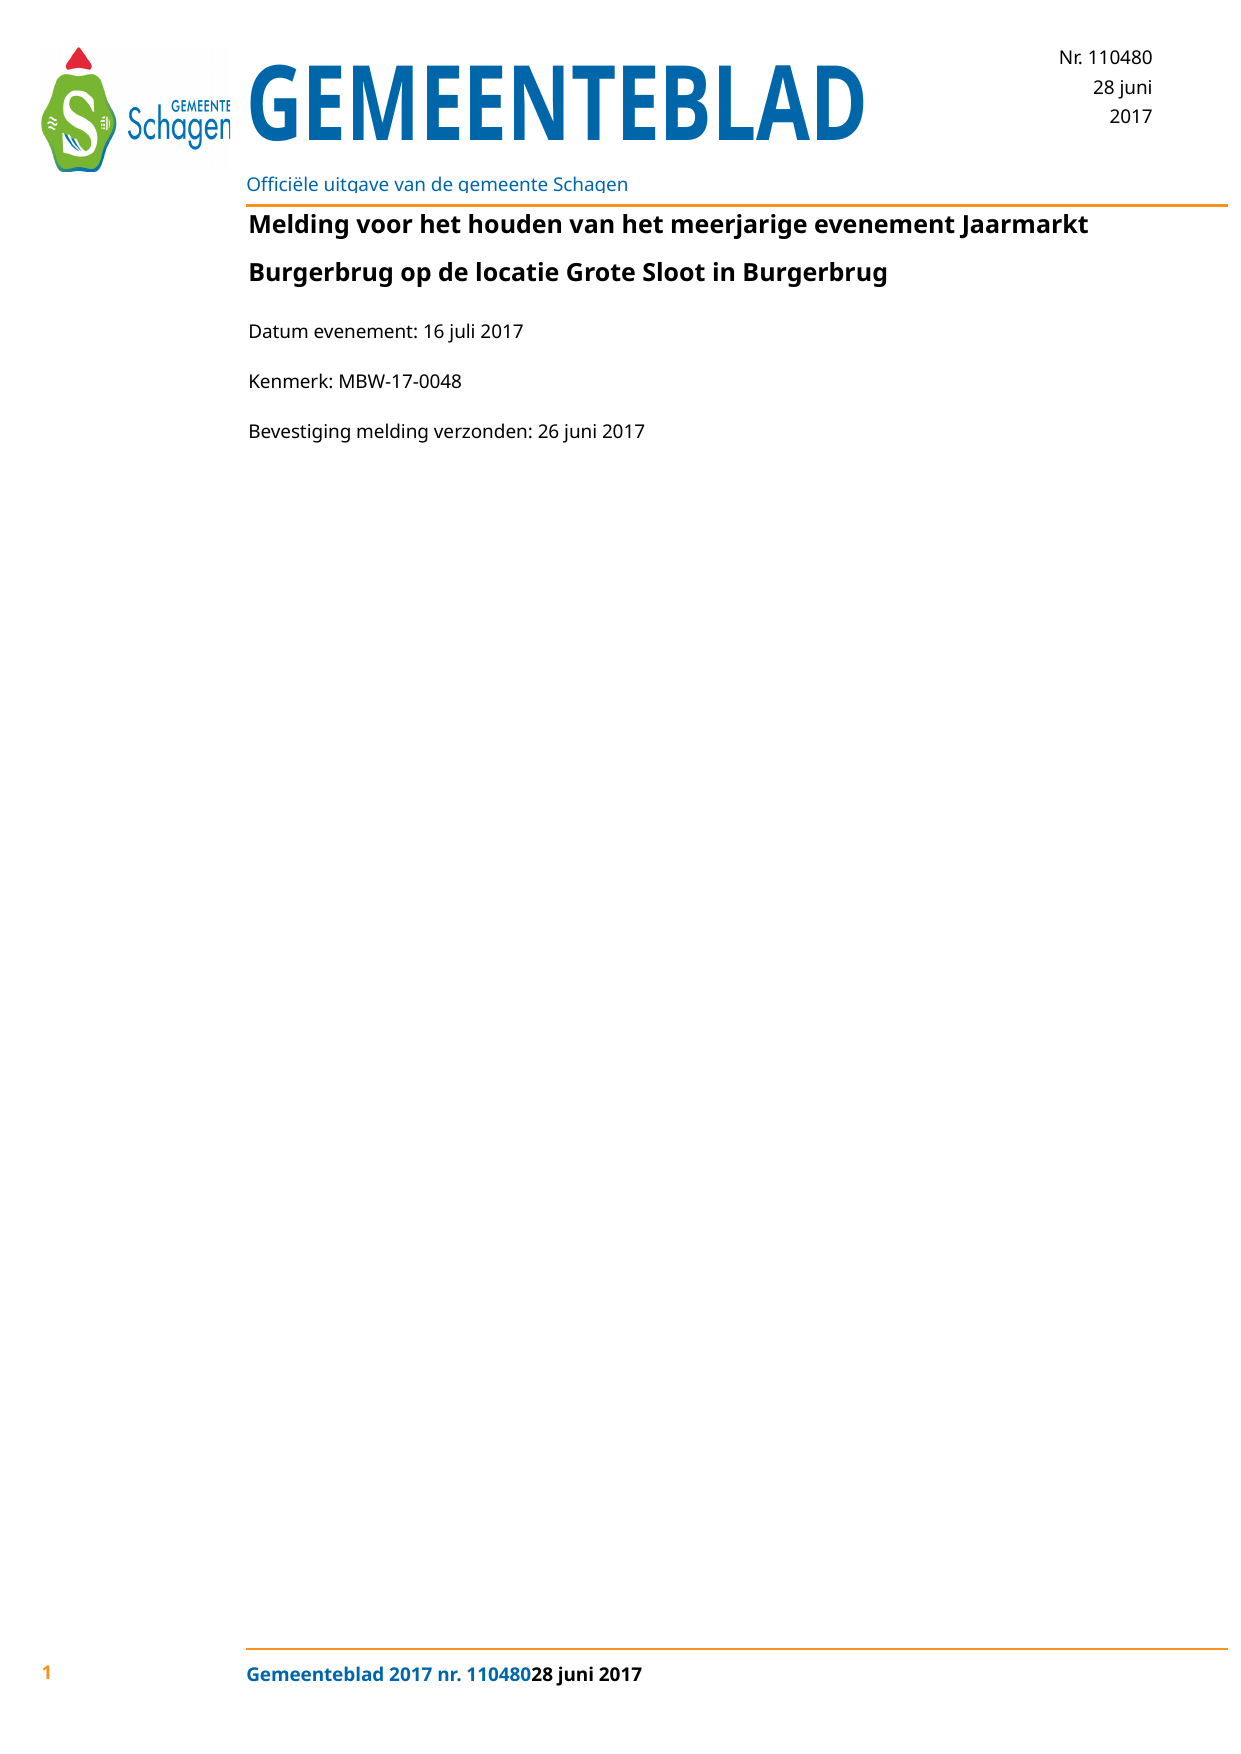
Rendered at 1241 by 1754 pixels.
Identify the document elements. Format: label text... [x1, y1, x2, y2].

picture [41, 47, 231, 172]
text Melding voor het houden van het meerjarige evenement Jaarmarkt Burgerbrug op de locatie Grote Sloot in Burgerbrug [248, 207, 1152, 288]
text Kenmerk: MBW-17-0048 [248, 368, 1152, 394]
text Datum evenement: 16 juli 2017 [248, 318, 1152, 344]
text Bevestiging melding verzonden: 26 juni 2017 [248, 419, 1152, 444]
